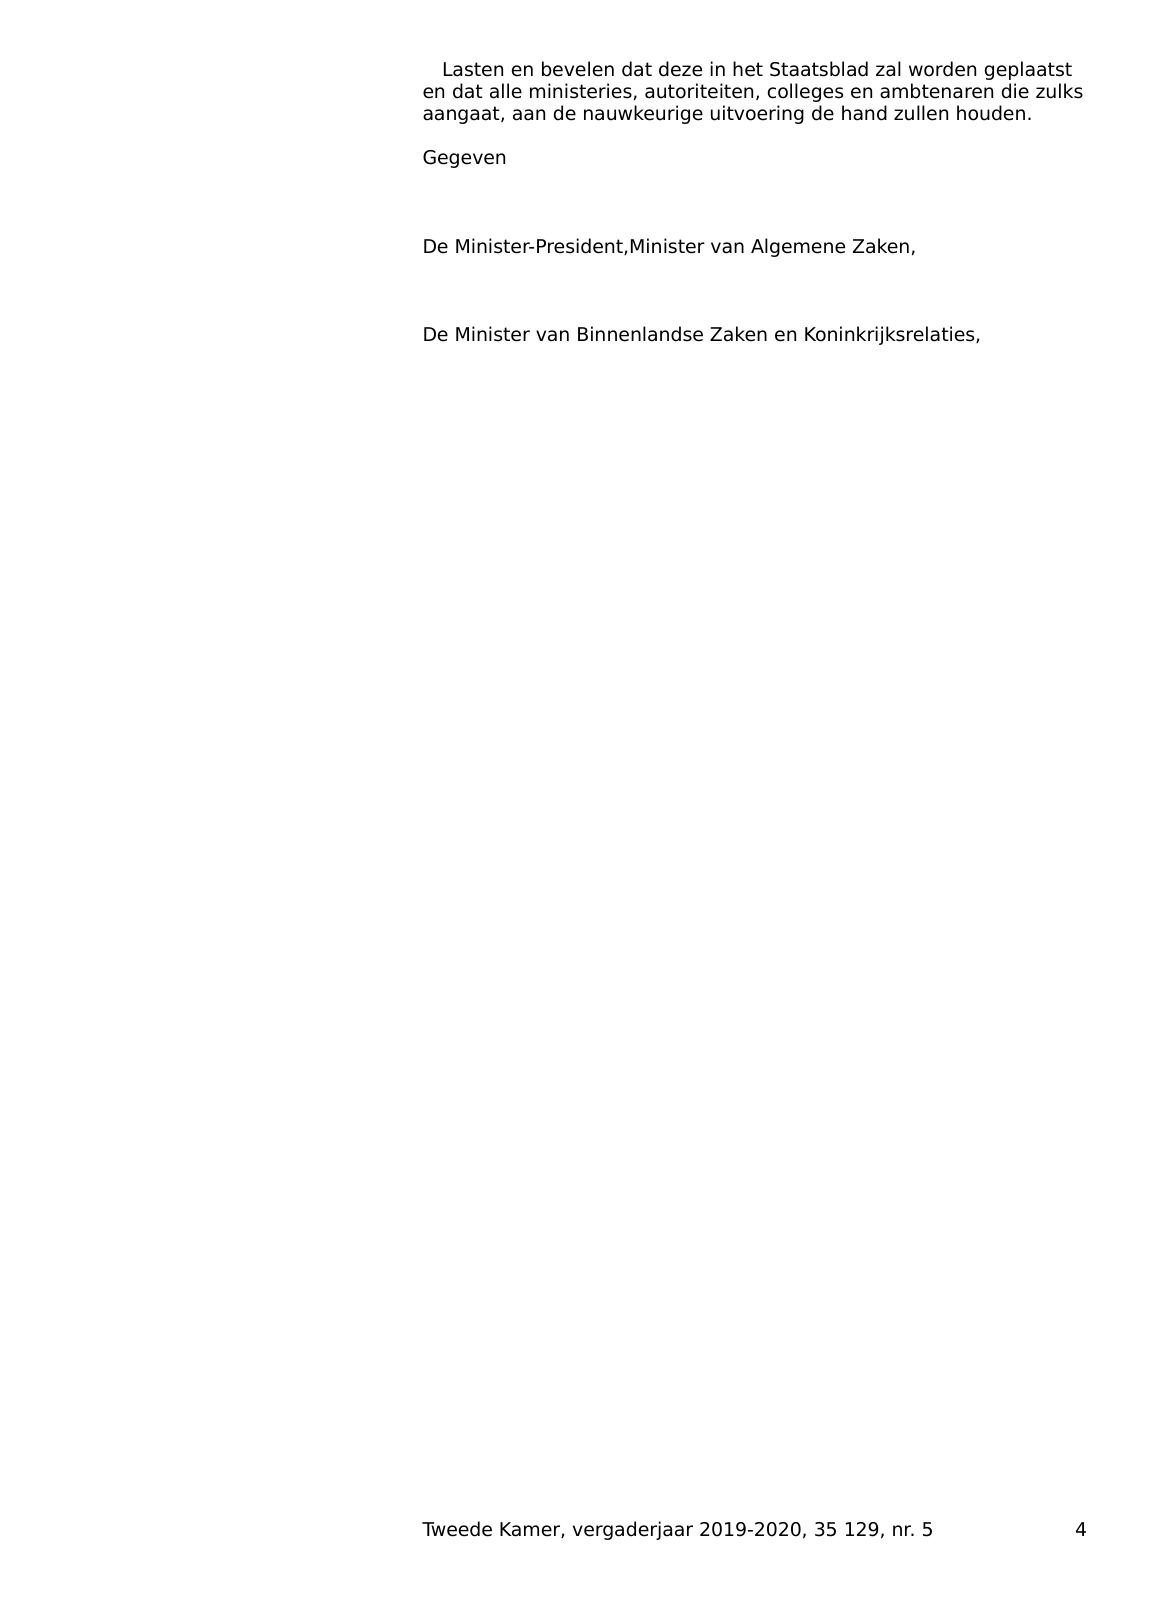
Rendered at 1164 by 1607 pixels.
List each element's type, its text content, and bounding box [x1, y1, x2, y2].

text Gegeven [422, 147, 1087, 169]
text De Minister van Binnenlandse Zaken en Koninkrijksrelaties, [422, 324, 1087, 346]
text De Minister-President,Minister van Algemene Zaken, [422, 236, 1087, 258]
text Lasten en bevelen dat deze in het Staatsblad zal worden geplaatst en dat alle ministeries, autoriteiten, colleges en ambtenaren die zulks aangaat, aan de nauwkeurige uitvoering de hand zullen houden. [422, 59, 1087, 125]
